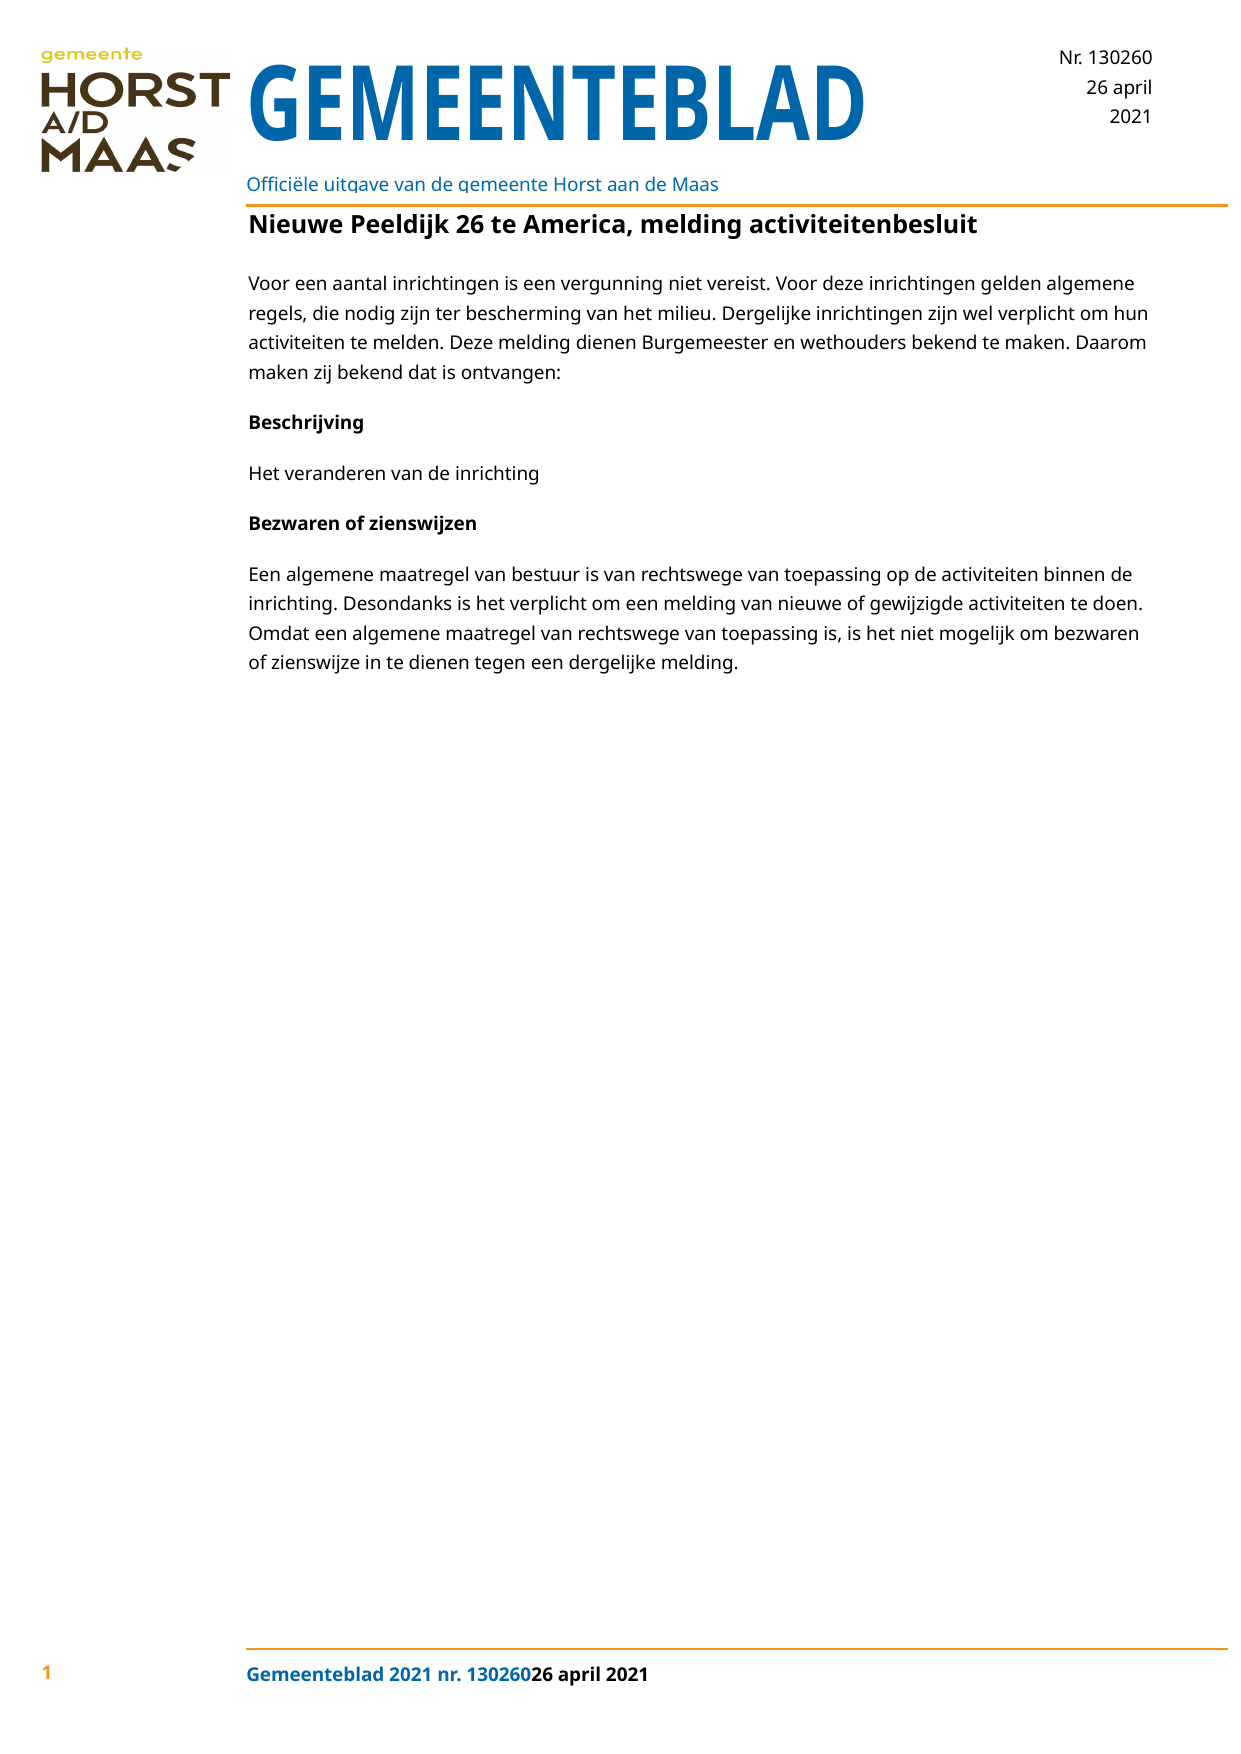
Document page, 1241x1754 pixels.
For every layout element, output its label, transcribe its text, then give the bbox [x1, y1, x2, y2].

text Nieuwe Peeldijk 26 te America, melding activiteitenbesluit [248, 207, 1152, 241]
text Bezwaren of zienswijzen [248, 510, 1152, 536]
text Voor een aantal inrichtingen is een vergunning niet vereist. Voor deze inrichtingen gelden algemene regels, die nodig zijn ter bescherming van het milieu. Dergelijke inrichtingen zijn wel verplicht om hun activiteiten te melden. Deze melding dienen Burgemeester en wethouders bekend te maken. Daarom maken zij bekend dat is ontvangen: [248, 270, 1152, 385]
text Een algemene maatregel van bestuur is van rechtswege van toepassing op de activiteiten binnen de inrichting. Desondanks is het verplicht om een melding van nieuwe of gewijzigde activiteiten te doen. Omdat een algemene maatregel van rechtswege van toepassing is, is het niet mogelijk om bezwaren of zienswijze in te dienen tegen een dergelijke melding. [248, 561, 1152, 675]
text Beschrijving [248, 409, 1152, 435]
picture [41, 47, 231, 172]
text Het veranderen van de inrichting [248, 460, 1152, 486]
